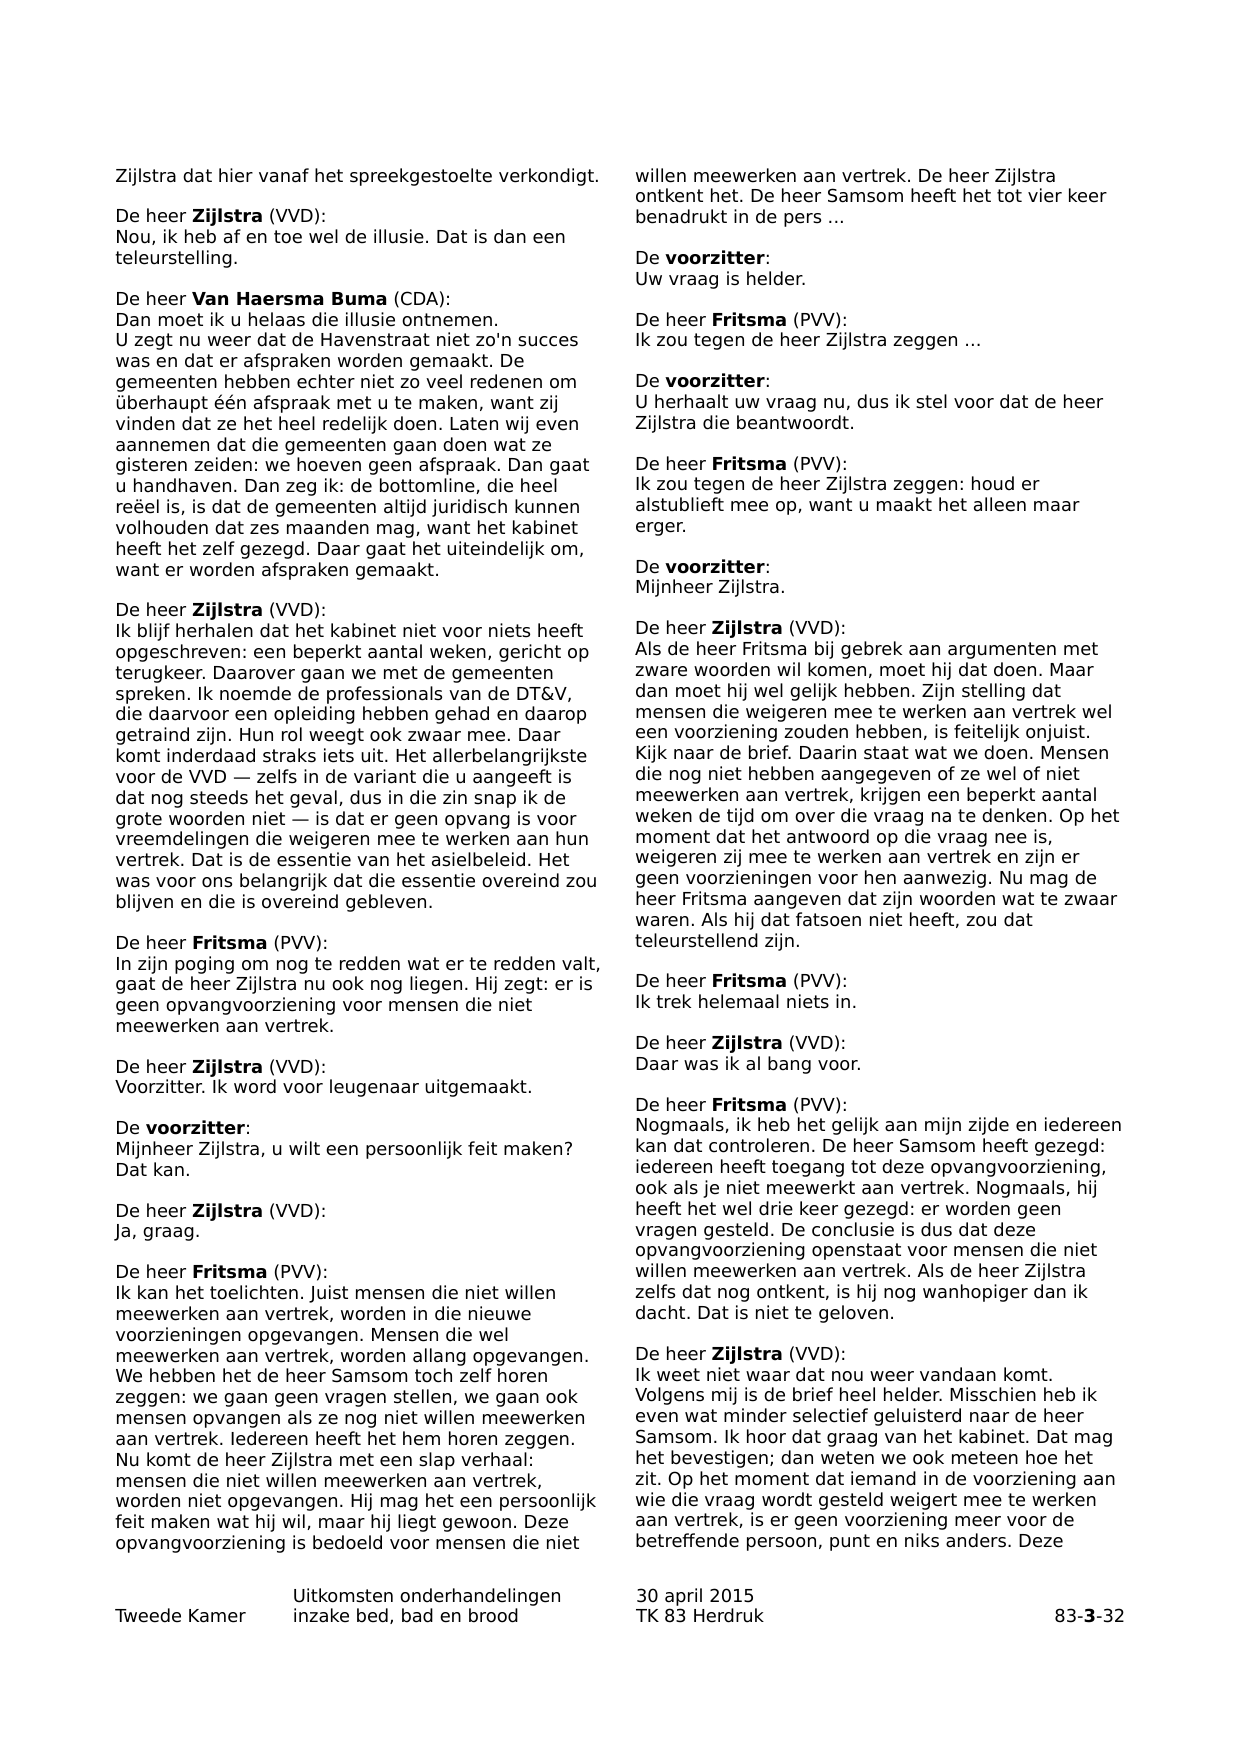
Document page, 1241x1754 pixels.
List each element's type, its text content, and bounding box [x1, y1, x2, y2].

text De heer Zijlstra (VVD): [115, 1057, 605, 1077]
text Nou, ik heb af en toe wel de illusie. Dat is dan een teleurstelling. [115, 227, 605, 268]
text De voorzitter: [115, 1118, 605, 1139]
text De heer Zijlstra (VVD): [115, 600, 605, 621]
text In zijn poging om nog te redden wat er te redden valt, gaat de heer Zijlstra nu ook nog liegen. Hij zegt: er is geen opvangvoorziening voor mensen die niet meewerken aan vertrek. [115, 953, 605, 1037]
text De heer Fritsma (PVV): [635, 1094, 1125, 1115]
text De heer Zijlstra (VVD): [115, 206, 605, 227]
text Ik blijf herhalen dat het kabinet niet voor niets heeft opgeschreven: een beperkt aantal weken, gericht op terugkeer. Daarover gaan we met de gemeenten spreken. Ik noemde de professionals van de DT&V, die daarvoor een opleiding hebben gehad en daarop getraind zijn. Hun rol weegt ook zwaar mee. Daar komt inderdaad straks iets uit. Het allerbelangrijkste voor de VVD — zelfs in de variant die u aangeeft is dat nog steeds het geval, dus in die zin snap ik de grote woorden niet — is dat er geen opvang is voor vreemdelingen die weigeren mee te werken aan hun vertrek. Dat is de essentie van het asielbeleid. Het was voor ons belangrijk dat die essentie overeind zou blijven en die is overeind gebleven. [115, 621, 605, 912]
text De heer Zijlstra (VVD): [635, 1033, 1125, 1054]
text De heer Van Haersma Buma (CDA): [115, 288, 605, 309]
text Mijnheer Zijlstra. [635, 577, 1125, 598]
text Als de heer Fritsma bij gebrek aan argumenten met zware woorden wil komen, moet hij dat doen. Maar dan moet hij wel gelijk hebben. Zijn stelling dat mensen die weigeren mee te werken aan vertrek wel een voorziening zouden hebben, is feitelijk onjuist. Kijk naar de brief. Daarin staat wat we doen. Mensen die nog niet hebben aangegeven of ze wel of niet meewerken aan vertrek, krijgen een beperkt aantal weken de tijd om over die vraag na te denken. Op het moment dat het antwoord op die vraag nee is, weigeren zij mee te werken aan vertrek en zijn er geen voorzieningen voor hen aanwezig. Nu mag de heer Fritsma aangeven dat zijn woorden wat te zwaar waren. Als hij dat fatsoen niet heeft, zou dat teleurstellend zijn. [635, 639, 1125, 951]
text Ik kan het toelichten. Juist mensen die niet willen meewerken aan vertrek, worden in die nieuwe voorzieningen opgevangen. Mensen die wel meewerken aan vertrek, worden allang opgevangen. We hebben het de heer Samsom toch zelf horen zeggen: we gaan geen vragen stellen, we gaan ook mensen opvangen als ze nog niet willen meewerken aan vertrek. Iedereen heeft het hem horen zeggen. Nu komt de heer Zijlstra met een slap verhaal: mensen die niet willen meewerken aan vertrek, worden niet opgevangen. Hij mag het een persoonlijk feit maken wat hij wil, maar hij liegt gewoon. Deze opvangvoorziening is bedoeld voor mensen die niet [115, 1283, 605, 1554]
text De voorzitter: [635, 248, 1125, 268]
text Zijlstra dat hier vanaf het spreekgestoelte verkondigt. [115, 165, 605, 186]
text U zegt nu weer dat de Havenstraat niet zo'n succes was en dat er afspraken worden gemaakt. De gemeenten hebben echter niet zo veel redenen om überhaupt één afspraak met u te maken, want zij vinden dat ze het heel redelijk doen. Laten wij even aannemen dat die gemeenten gaan doen wat ze gisteren zeiden: we hoeven geen afspraak. Dan gaat u handhaven. Dan zeg ik: de bottomline, die heel reëel is, is dat de gemeenten altijd juridisch kunnen volhouden dat zes maanden mag, want het kabinet heeft het zelf gezegd. Daar gaat het uiteindelijk om, want er worden afspraken gemaakt. [115, 330, 605, 580]
text Ja, graag. [115, 1221, 605, 1242]
text De heer Fritsma (PVV): [115, 1262, 605, 1283]
text De voorzitter: [635, 557, 1125, 577]
text willen meewerken aan vertrek. De heer Zijlstra ontkent het. De heer Samsom heeft het tot vier keer benadrukt in de pers ... [635, 165, 1125, 228]
text De heer Zijlstra (VVD): [635, 1343, 1125, 1364]
text De heer Fritsma (PVV): [635, 309, 1125, 330]
text De heer Fritsma (PVV): [635, 971, 1125, 992]
text Daar was ik al bang voor. [635, 1054, 1125, 1074]
text Ik trek helemaal niets in. [635, 992, 1125, 1013]
text Ik zou tegen de heer Zijlstra zeggen ... [635, 330, 1125, 351]
text U herhaalt uw vraag nu, dus ik stel voor dat de heer Zijlstra die beantwoordt. [635, 392, 1125, 433]
text Uw vraag is helder. [635, 268, 1125, 289]
text De heer Zijlstra (VVD): [115, 1201, 605, 1221]
text De heer Fritsma (PVV): [115, 932, 605, 953]
text Mijnheer Zijlstra, u wilt een persoonlijk feit maken? Dat kan. [115, 1139, 605, 1181]
text De heer Fritsma (PVV): [635, 453, 1125, 474]
text Ik zou tegen de heer Zijlstra zeggen: houd er alstublieft mee op, want u maakt het alleen maar erger. [635, 474, 1125, 537]
text Dan moet ik u helaas die illusie ontnemen. [115, 309, 605, 330]
text Nogmaals, ik heb het gelijk aan mijn zijde en iedereen kan dat controleren. De heer Samsom heeft gezegd: iedereen heeft toegang tot deze opvangvoorziening, ook als je niet meewerkt aan vertrek. Nogmaals, hij heeft het wel drie keer gezegd: er worden geen vragen gesteld. De conclusie is dus dat deze opvangvoorziening openstaat voor mensen die niet willen meewerken aan vertrek. Als de heer Zijlstra zelfs dat nog ontkent, is hij nog wanhopiger dan ik dacht. Dat is niet te geloven. [635, 1115, 1125, 1323]
text De heer Zijlstra (VVD): [635, 618, 1125, 639]
text De voorzitter: [635, 371, 1125, 392]
text Ik weet niet waar dat nou weer vandaan komt. Volgens mij is de brief heel helder. Misschien heb ik even wat minder selectief geluisterd naar de heer Samsom. Ik hoor dat graag van het kabinet. Dat mag het bevestigen; dan weten we ook meteen hoe het zit. Op het moment dat iemand in de voorziening aan wie die vraag wordt gesteld weigert mee te werken aan vertrek, is er geen voorziening meer voor de betreffende persoon, punt en niks anders. Deze [635, 1364, 1125, 1552]
text Voorzitter. Ik word voor leugenaar uitgemaakt. [115, 1077, 605, 1098]
